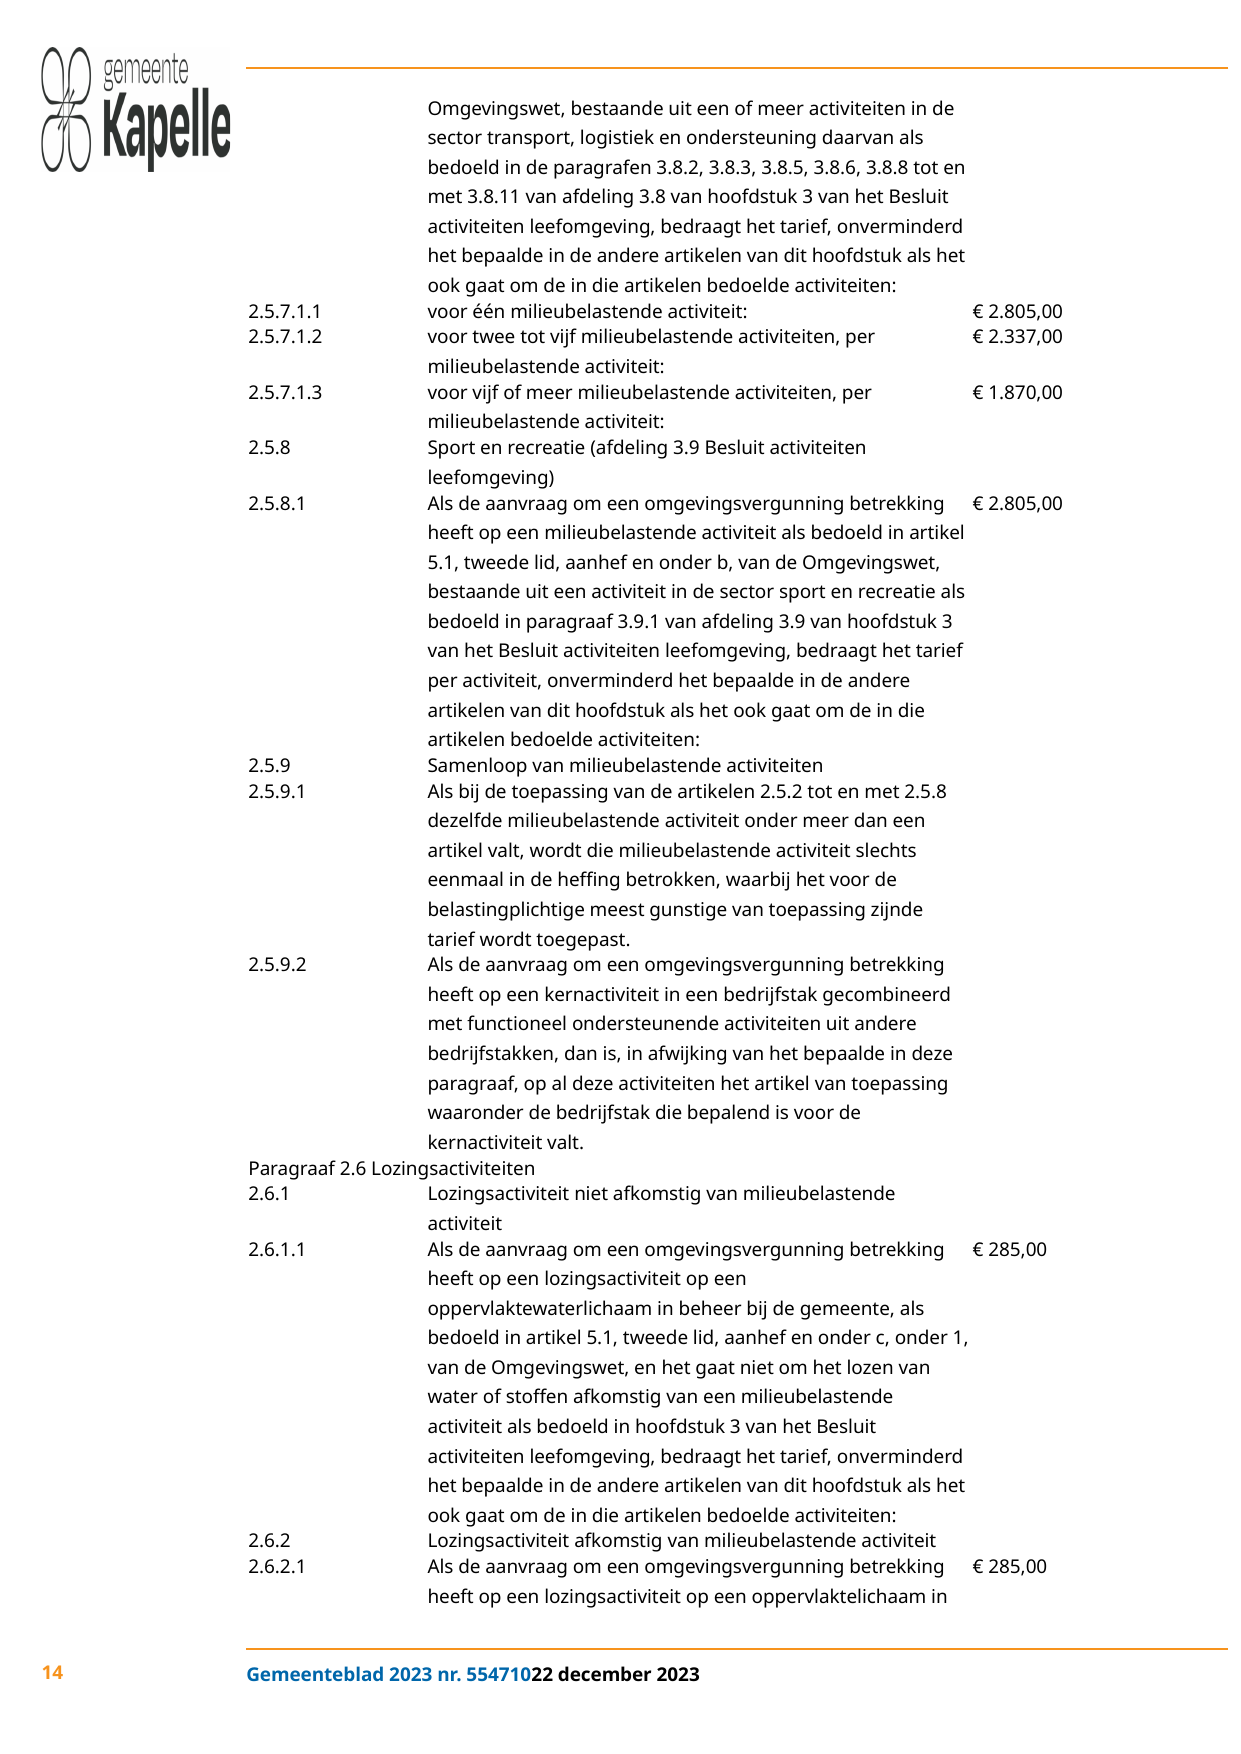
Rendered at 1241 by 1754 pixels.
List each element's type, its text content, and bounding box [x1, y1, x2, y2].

table_cell € 285,00 [973, 1554, 1152, 1609]
table_cell [973, 752, 1152, 778]
table_cell Lozingsactiviteit afkomstig van milieubelastende activiteit [427, 1528, 972, 1553]
table_cell [973, 1180, 1152, 1236]
table_cell [973, 434, 1152, 490]
table_cell € 1.870,00 [973, 379, 1152, 434]
table_cell € 285,00 [973, 1236, 1152, 1528]
table_cell Lozingsactiviteit niet afkomstig van milieubelastende activiteit [427, 1180, 972, 1236]
table_cell 2.5.7.1.1 [248, 298, 427, 324]
table_cell Paragraaf 2.6 Lozingsactiviteiten [248, 1155, 1152, 1180]
picture [41, 47, 231, 172]
table_cell 2.6.1 [248, 1180, 427, 1236]
table_cell 2.6.2 [248, 1528, 427, 1553]
table_cell 2.5.8.1 [248, 490, 427, 752]
table_cell Als de aanvraag om een omgevingsvergunning betrekking heeft op een lozingsactiviteit op een oppervlaktewaterlichaam in beheer bij de gemeente, als bedoeld in artikel 5.1, tweede lid, aanhef en onder c, onder 1, van de Omgevingswet, en het gaat niet om het lozen van water of stoffen afkomstig van een milieubelastende activiteit als bedoeld in hoofdstuk 3 van het Besluit activiteiten leefomgeving, bedraagt het tarief, onverminderd het bepaalde in de andere artikelen van dit hoofdstuk als het ook gaat om de in die artikelen bedoelde activiteiten: [427, 1236, 972, 1528]
table_cell voor twee tot vijf milieubelastende activiteiten, per milieubelastende activiteit: [427, 324, 972, 379]
table_cell [973, 778, 1152, 951]
table_cell Sport en recreatie (afdeling 3.9 Besluit activiteiten leefomgeving) [427, 434, 972, 490]
table_cell € 2.337,00 [973, 324, 1152, 379]
table_cell [973, 951, 1152, 1155]
table_cell € 2.805,00 [973, 298, 1152, 324]
table_cell 2.5.7.1.3 [248, 379, 427, 434]
table_cell voor één milieubelastende activiteit: [427, 298, 972, 324]
table_cell € 2.805,00 [973, 490, 1152, 752]
table_cell 2.5.8 [248, 434, 427, 490]
table_cell 2.5.7.1.2 [248, 324, 427, 379]
table_cell Als de aanvraag om een omgevingsvergunning betrekking heeft op een lozingsactiviteit op een oppervlaktelichaam in [427, 1554, 972, 1609]
table_cell 2.6.1.1 [248, 1236, 427, 1528]
table_cell [973, 1528, 1152, 1553]
table_cell [248, 95, 427, 298]
table_cell Als bij de toepassing van de artikelen 2.5.2 tot en met 2.5.8 dezelfde milieubelastende activiteit onder meer dan een artikel valt, wordt die milieubelastende activiteit slechts eenmaal in de heffing betrokken, waarbij het voor de belastingplichtige meest gunstige van toepassing zijnde tarief wordt toegepast. [427, 778, 972, 951]
table_cell 2.5.9.1 [248, 778, 427, 951]
table_cell Als de aanvraag om een omgevingsvergunning betrekking heeft op een milieubelastende activiteit als bedoeld in artikel 5.1, tweede lid, aanhef en onder b, van de Omgevingswet, bestaande uit een activiteit in de sector sport en recreatie als bedoeld in paragraaf 3.9.1 van afdeling 3.9 van hoofdstuk 3 van het Besluit activiteiten leefomgeving, bedraagt het tarief per activiteit, onverminderd het bepaalde in de andere artikelen van dit hoofdstuk als het ook gaat om de in die artikelen bedoelde activiteiten: [427, 490, 972, 752]
table_cell 2.5.9.2 [248, 951, 427, 1155]
table_cell voor vijf of meer milieubelastende activiteiten, per milieubelastende activiteit: [427, 379, 972, 434]
table_cell Als de aanvraag om een omgevingsvergunning betrekking heeft op een kernactiviteit in een bedrijfstak gecombineerd met functioneel ondersteunende activiteiten uit andere bedrijfstakken, dan is, in afwijking van het bepaalde in deze paragraaf, op al deze activiteiten het artikel van toepassing waaronder de bedrijfstak die bepalend is voor de kernactiviteit valt. [427, 951, 972, 1155]
table_cell Omgevingswet, bestaande uit een of meer activiteiten in de sector transport, logistiek en ondersteuning daarvan als bedoeld in de paragrafen 3.8.2, 3.8.3, 3.8.5, 3.8.6, 3.8.8 tot en met 3.8.11 van afdeling 3.8 van hoofdstuk 3 van het Besluit activiteiten leefomgeving, bedraagt het tarief, onverminderd het bepaalde in de andere artikelen van dit hoofdstuk als het ook gaat om de in die artikelen bedoelde activiteiten: [427, 95, 972, 298]
table_cell 2.5.9 [248, 752, 427, 778]
table_cell Samenloop van milieubelastende activiteiten [427, 752, 972, 778]
table_cell 2.6.2.1 [248, 1554, 427, 1609]
table_cell [973, 95, 1152, 298]
